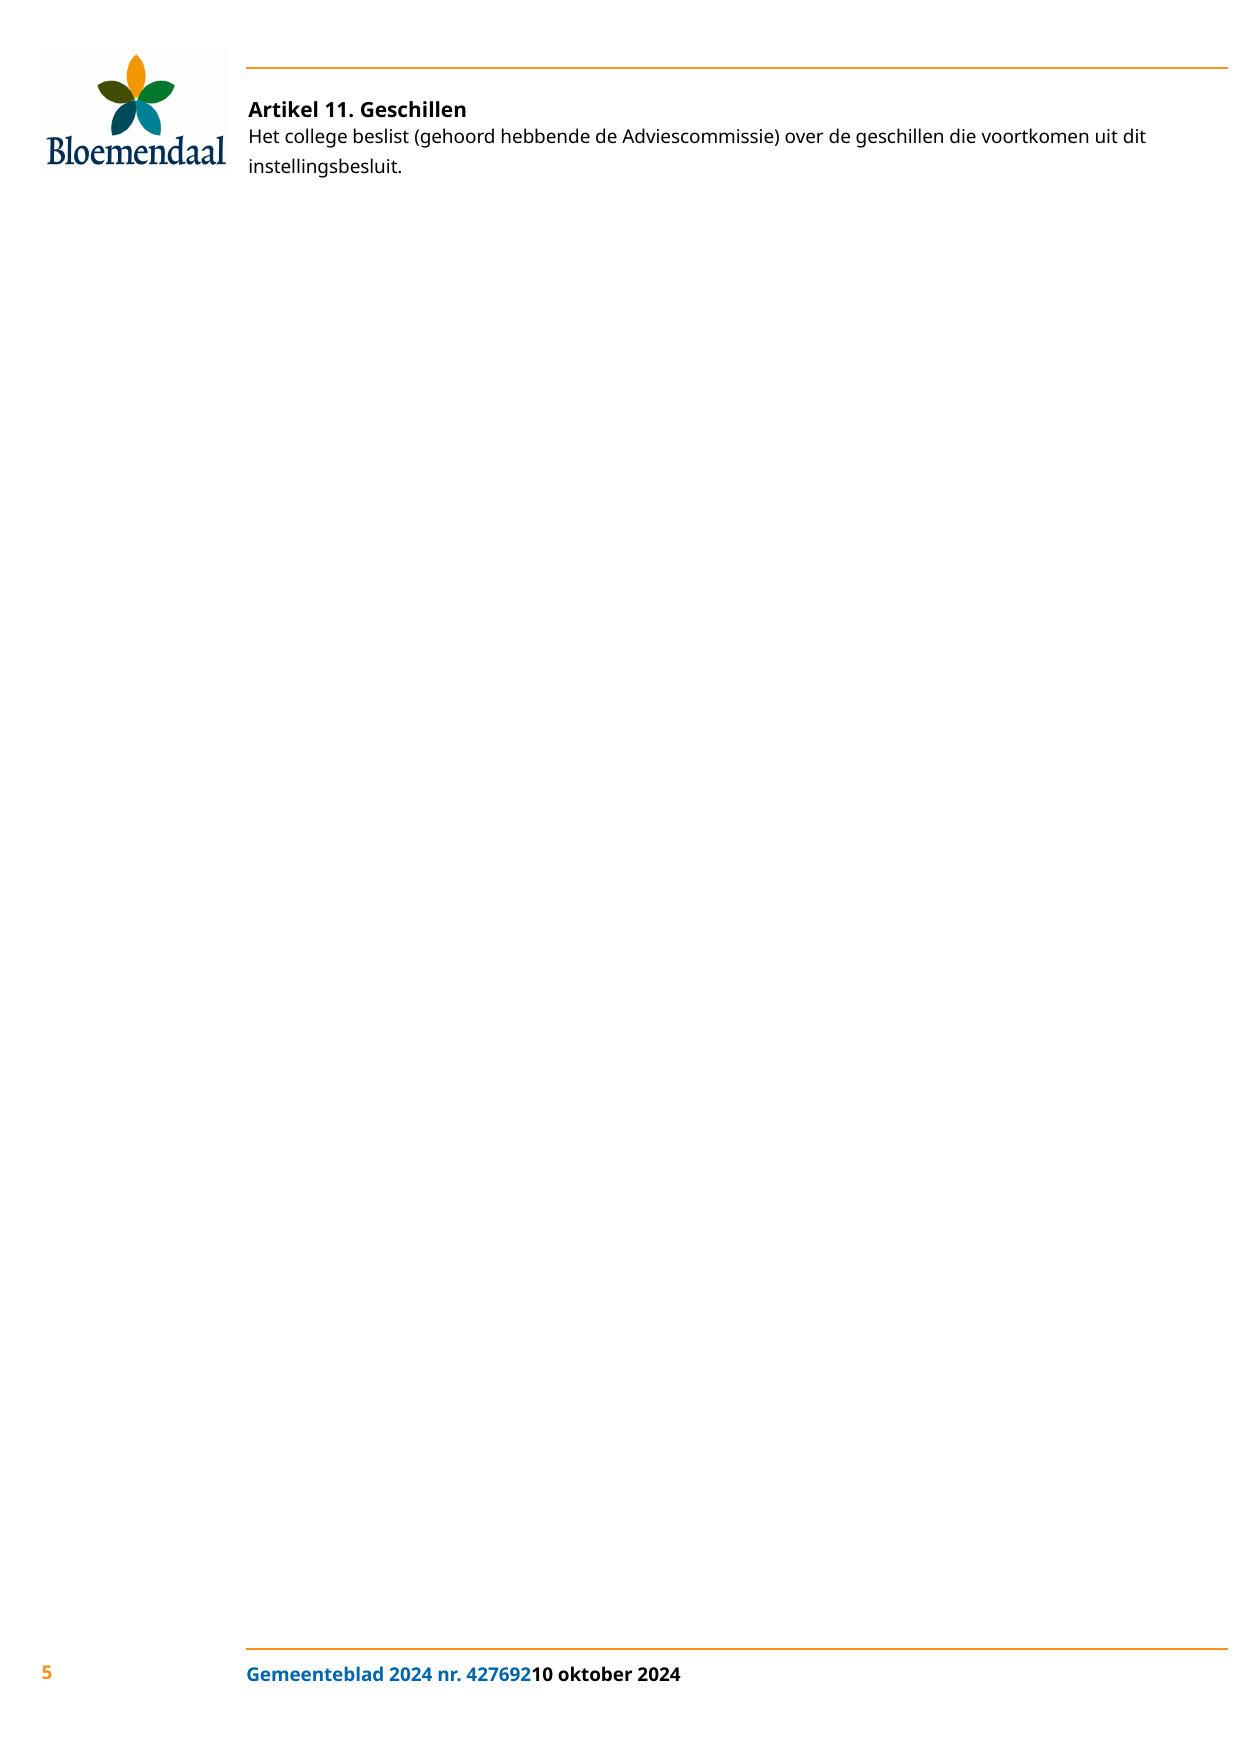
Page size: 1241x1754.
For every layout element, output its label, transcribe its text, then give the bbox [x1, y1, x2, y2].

text Artikel 11. Geschillen [248, 95, 1152, 123]
picture [41, 47, 231, 172]
text Het college beslist (gehoord hebbende de Adviescommissie) over de geschillen die voortkomen uit dit instellingsbesluit. [248, 123, 1152, 178]
